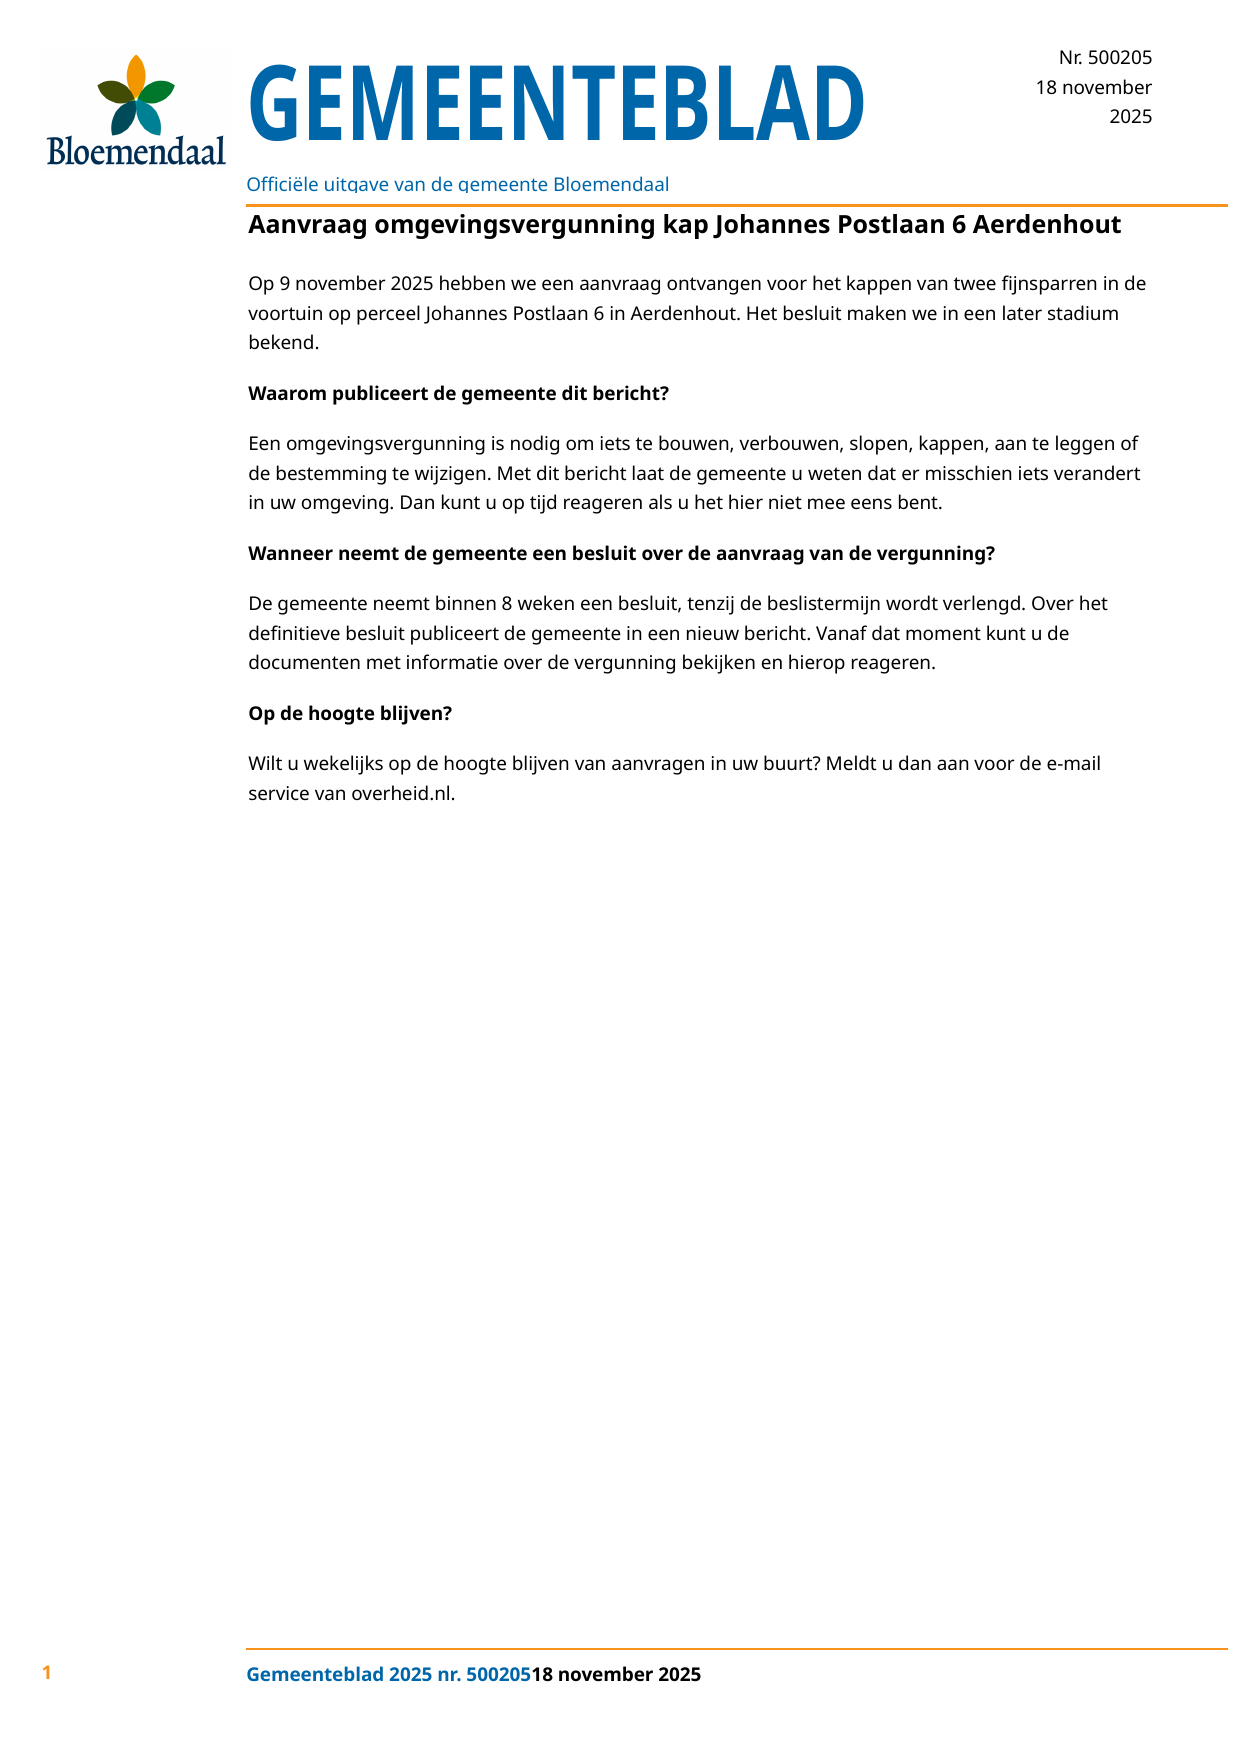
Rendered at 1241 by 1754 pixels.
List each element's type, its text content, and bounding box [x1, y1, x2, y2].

text Op de hoogte blijven? [248, 700, 1152, 726]
text Wanneer neemt de gemeente een besluit over de aanvraag van de vergunning? [248, 540, 1152, 566]
text De gemeente neemt binnen 8 weken een besluit, tenzij de beslistermijn wordt verlengd. Over het definitieve besluit publiceert de gemeente in een nieuw bericht. Vanaf dat moment kunt u de documenten met informatie over de vergunning bekijken en hierop reageren. [248, 590, 1152, 675]
text Een omgevingsvergunning is nodig om iets te bouwen, verbouwen, slopen, kappen, aan te leggen of de bestemming te wijzigen. Met dit bericht laat de gemeente u weten dat er misschien iets verandert in uw omgeving. Dan kunt u op tijd reageren als u het hier niet mee eens bent. [248, 430, 1152, 515]
text Op 9 november 2025 hebben we een aanvraag ontvangen voor het kappen van twee fijnsparren in de voortuin op perceel Johannes Postlaan 6 in Aerdenhout. Het besluit maken we in een later stadium bekend. [248, 270, 1152, 355]
text Waarom publiceert de gemeente dit bericht? [248, 380, 1152, 406]
text Wilt u wekelijks op de hoogte blijven van aanvragen in uw buurt? Meldt u dan aan voor de e-mail service van overheid.nl. [248, 750, 1152, 806]
picture [41, 47, 231, 172]
text Aanvraag omgevingsvergunning kap Johannes Postlaan 6 Aerdenhout [248, 207, 1152, 241]
